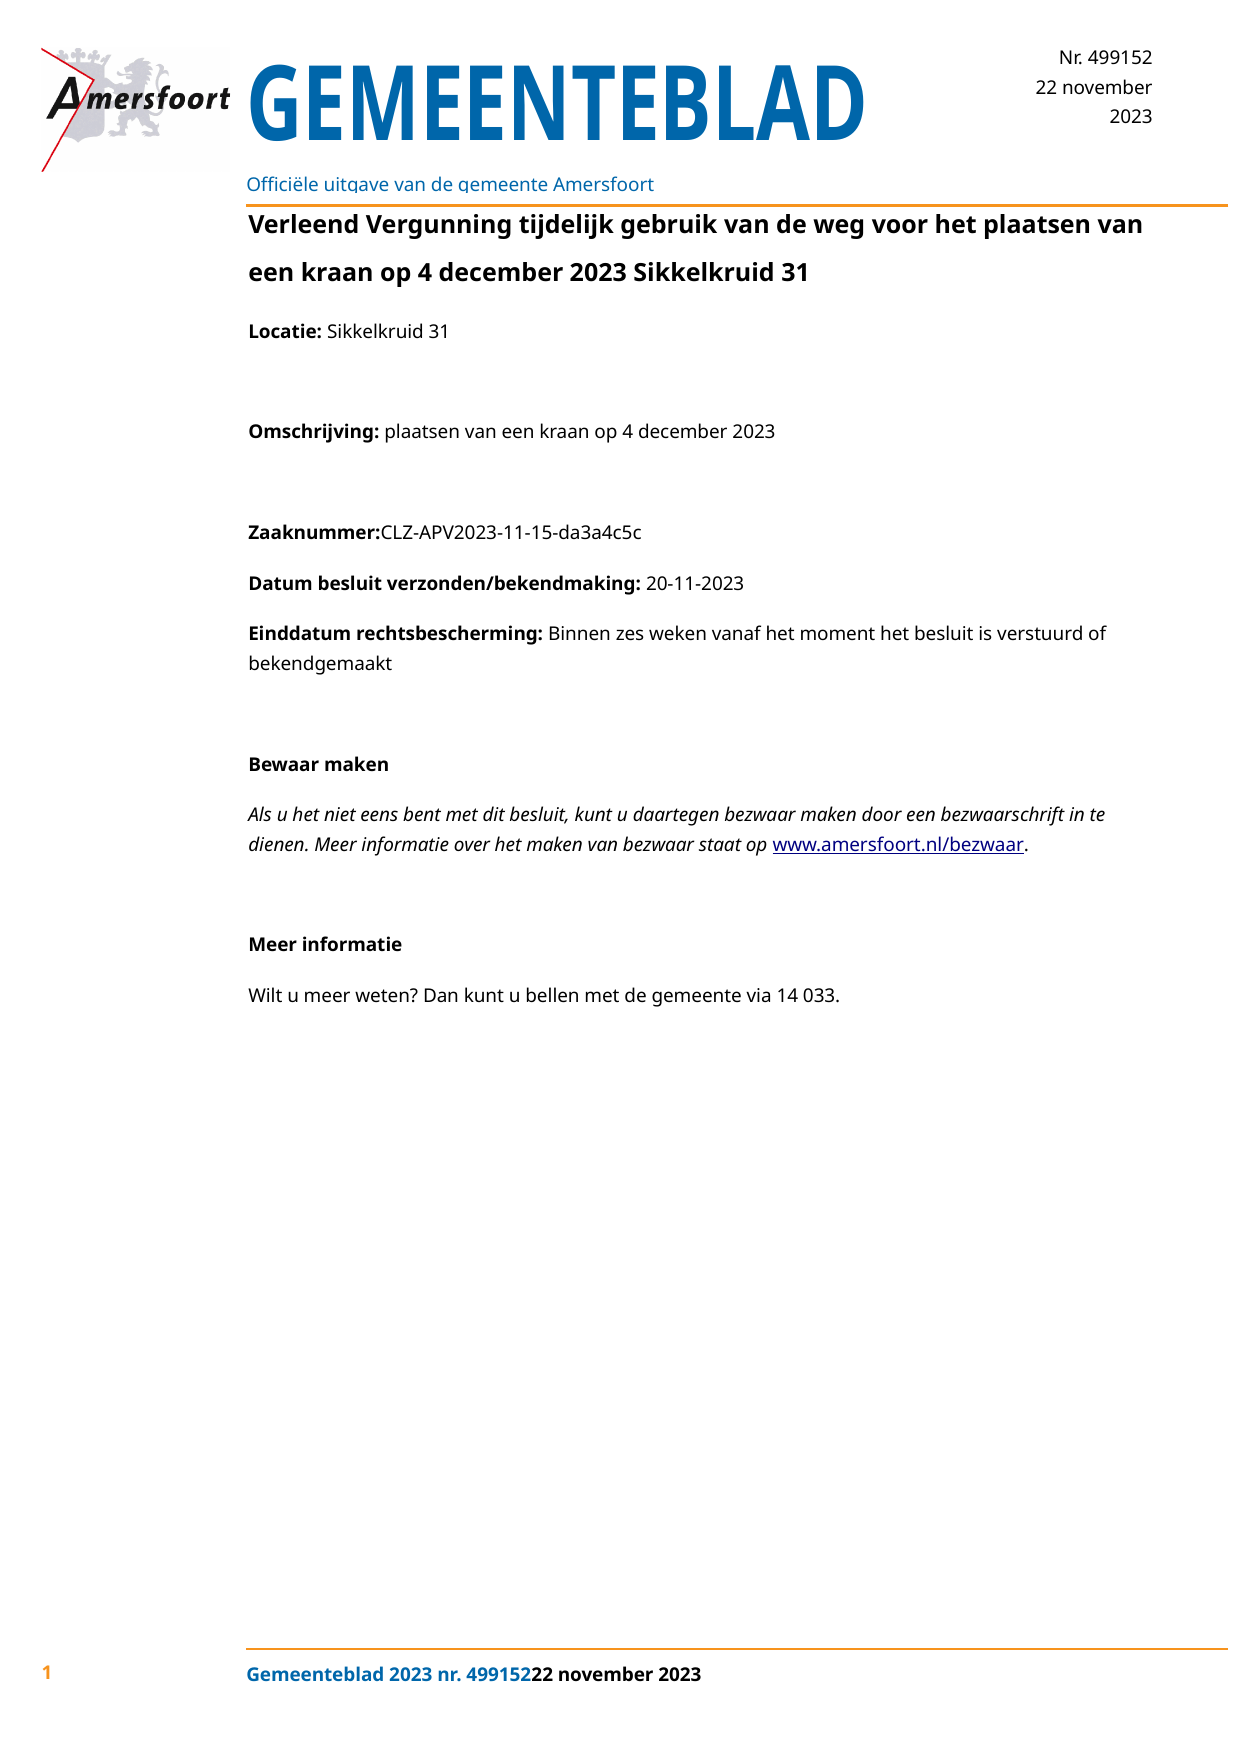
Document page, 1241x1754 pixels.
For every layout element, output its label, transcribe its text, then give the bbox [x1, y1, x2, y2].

text Wilt u meer weten? Dan kunt u bellen met de gemeente via 14 033. [248, 982, 1152, 1008]
text Datum besluit verzonden/bekendmaking: 20-11-2023 [248, 570, 1152, 596]
picture [41, 47, 231, 172]
text Bewaar maken [248, 751, 1152, 777]
text Einddatum rechtsbescherming: Binnen zes weken vanaf het moment het besluit is verstuurd of bekendgemaakt [248, 620, 1152, 676]
text Zaaknummer:CLZ-APV2023-11-15-da3a4c5c [248, 519, 1152, 545]
text Omschrijving: plaatsen van een kraan op 4 december 2023 [248, 419, 1152, 444]
text Verleend Vergunning tijdelijk gebruik van de weg voor het plaatsen van een kraan op 4 december 2023 Sikkelkruid 31 [248, 207, 1152, 288]
text Meer informatie [248, 932, 1152, 957]
text Locatie: Sikkelkruid 31 [248, 318, 1152, 344]
text Als u het niet eens bent met dit besluit, kunt u daartegen bezwaar maken door een bezwaarschrift in te dienen. Meer informatie over het maken van bezwaar staat op www.amersfoort.nl/bezwaar. [248, 801, 1152, 857]
